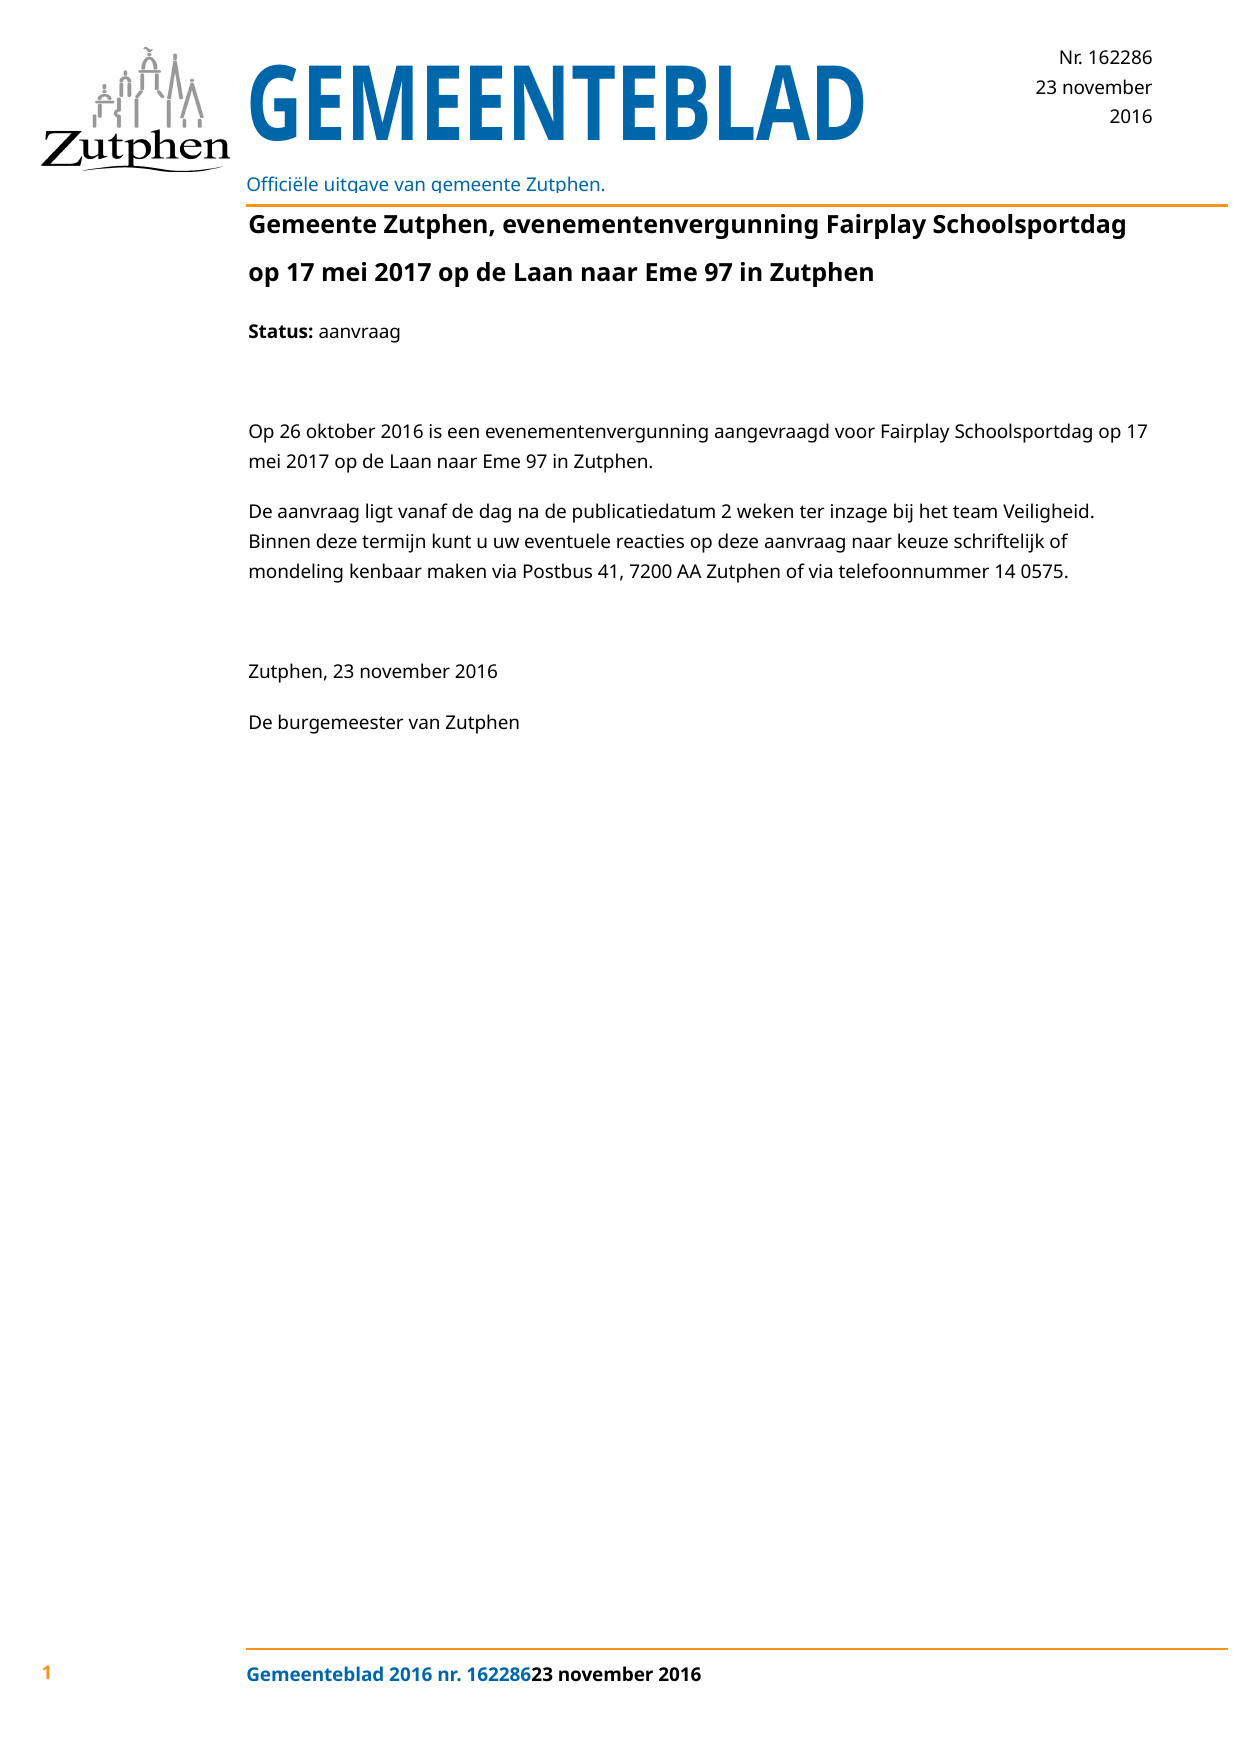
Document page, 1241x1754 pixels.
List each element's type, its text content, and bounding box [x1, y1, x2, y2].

text Status: aanvraag [248, 318, 1152, 344]
text Zutphen, 23 november 2016 [248, 659, 1152, 684]
picture [41, 47, 231, 172]
text De burgemeester van Zutphen [248, 709, 1152, 735]
text Gemeente Zutphen, evenementenvergunning Fairplay Schoolsportdag op 17 mei 2017 op de Laan naar Eme 97 in Zutphen [248, 207, 1152, 288]
text Op 26 oktober 2016 is een evenementenvergunning aangevraagd voor Fairplay Schoolsportdag op 17 mei 2017 op de Laan naar Eme 97 in Zutphen. [248, 419, 1152, 474]
text De aanvraag ligt vanaf de dag na de publicatiedatum 2 weken ter inzage bij het team Veiligheid. Binnen deze termijn kunt u uw eventuele reacties op deze aanvraag naar keuze schriftelijk of mondeling kenbaar maken via Postbus 41, 7200 AA Zutphen of via telefoonnummer 14 0575. [248, 499, 1152, 584]
